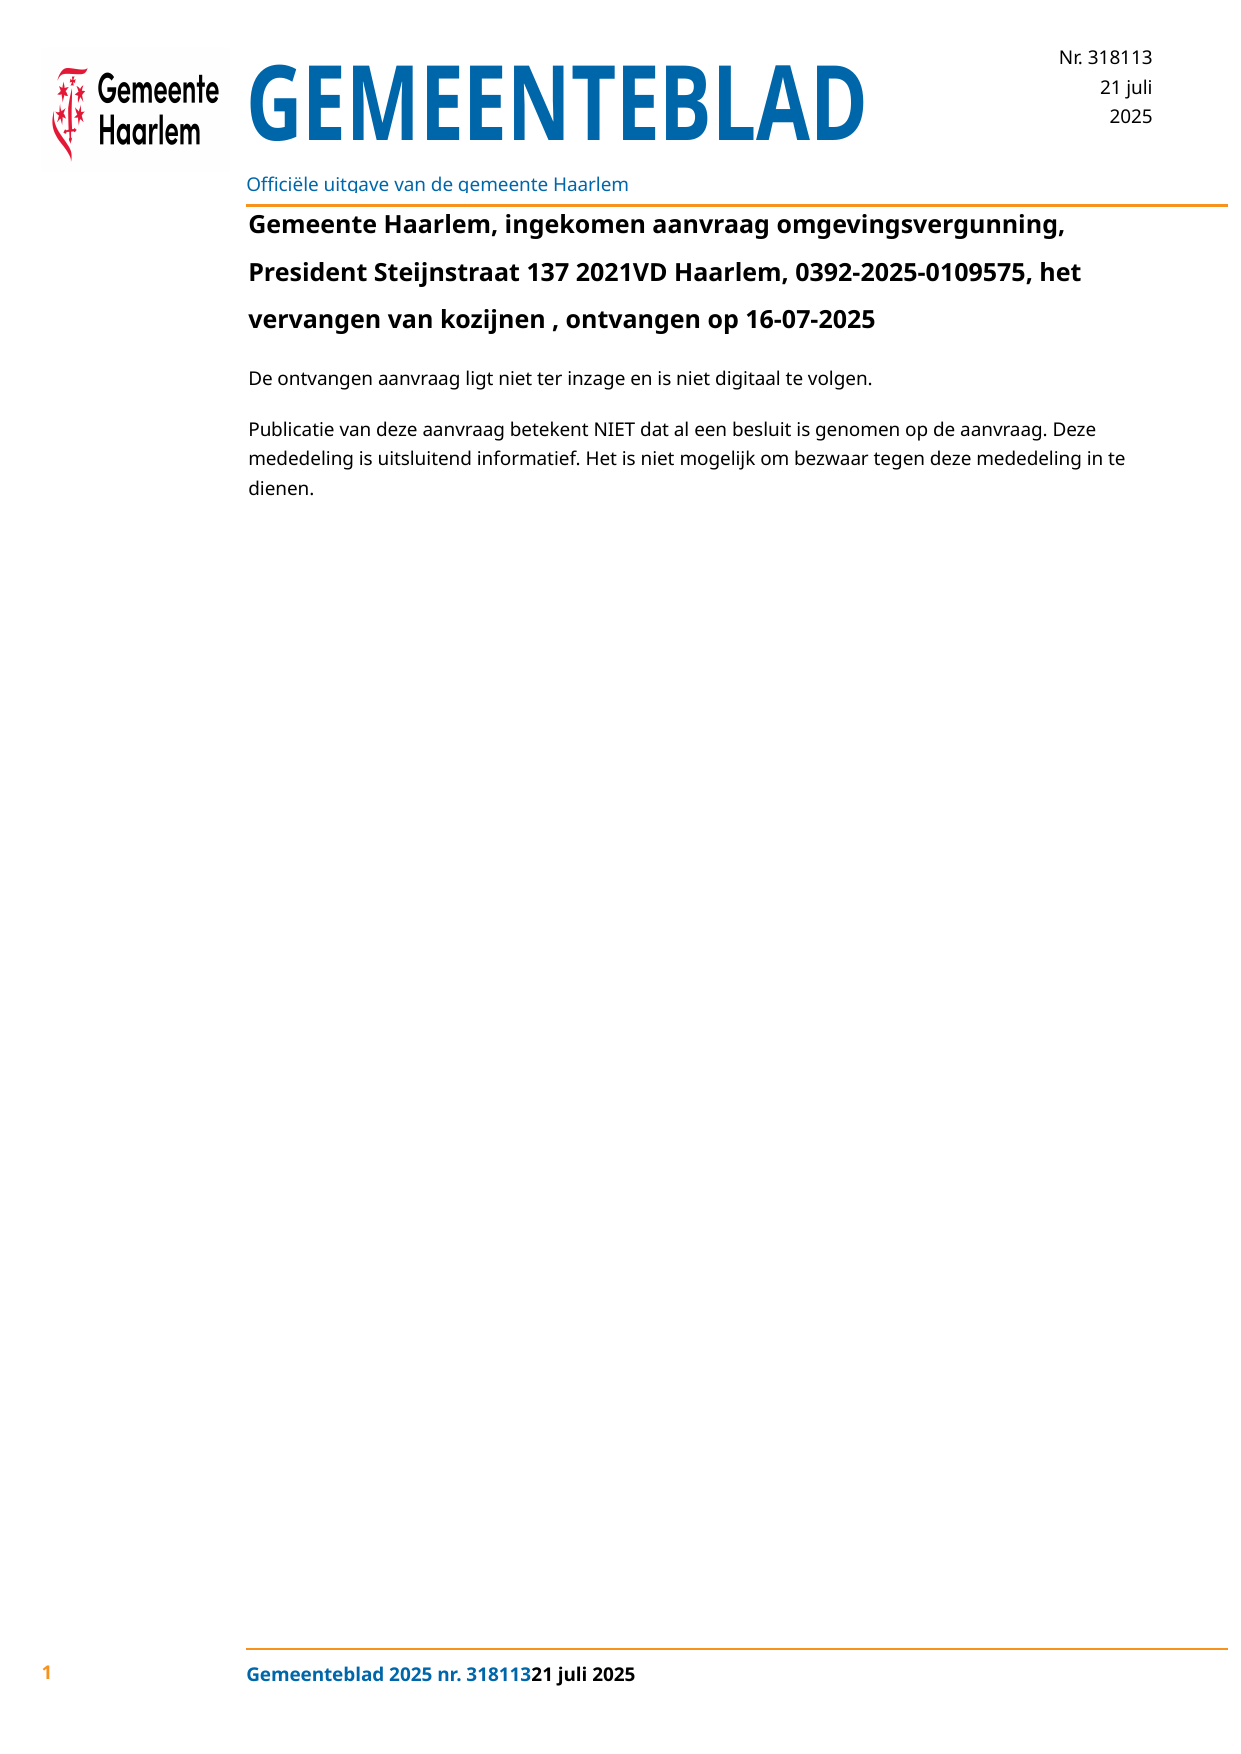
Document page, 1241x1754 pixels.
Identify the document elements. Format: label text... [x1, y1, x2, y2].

text Gemeente Haarlem, ingekomen aanvraag omgevingsvergunning, President Steijnstraat 137 2021VD Haarlem, 0392-2025-0109575, het vervangen van kozijnen , ontvangen op 16-07-2025 [248, 207, 1152, 336]
text Publicatie van deze aanvraag betekent NIET dat al een besluit is genomen op de aanvraag. Deze mededeling is uitsluitend informatief. Het is niet mogelijk om bezwaar tegen deze mededeling in te dienen. [248, 416, 1152, 501]
text De ontvangen aanvraag ligt niet ter inzage en is niet digitaal te volgen. [248, 366, 1152, 391]
picture [41, 47, 231, 172]
